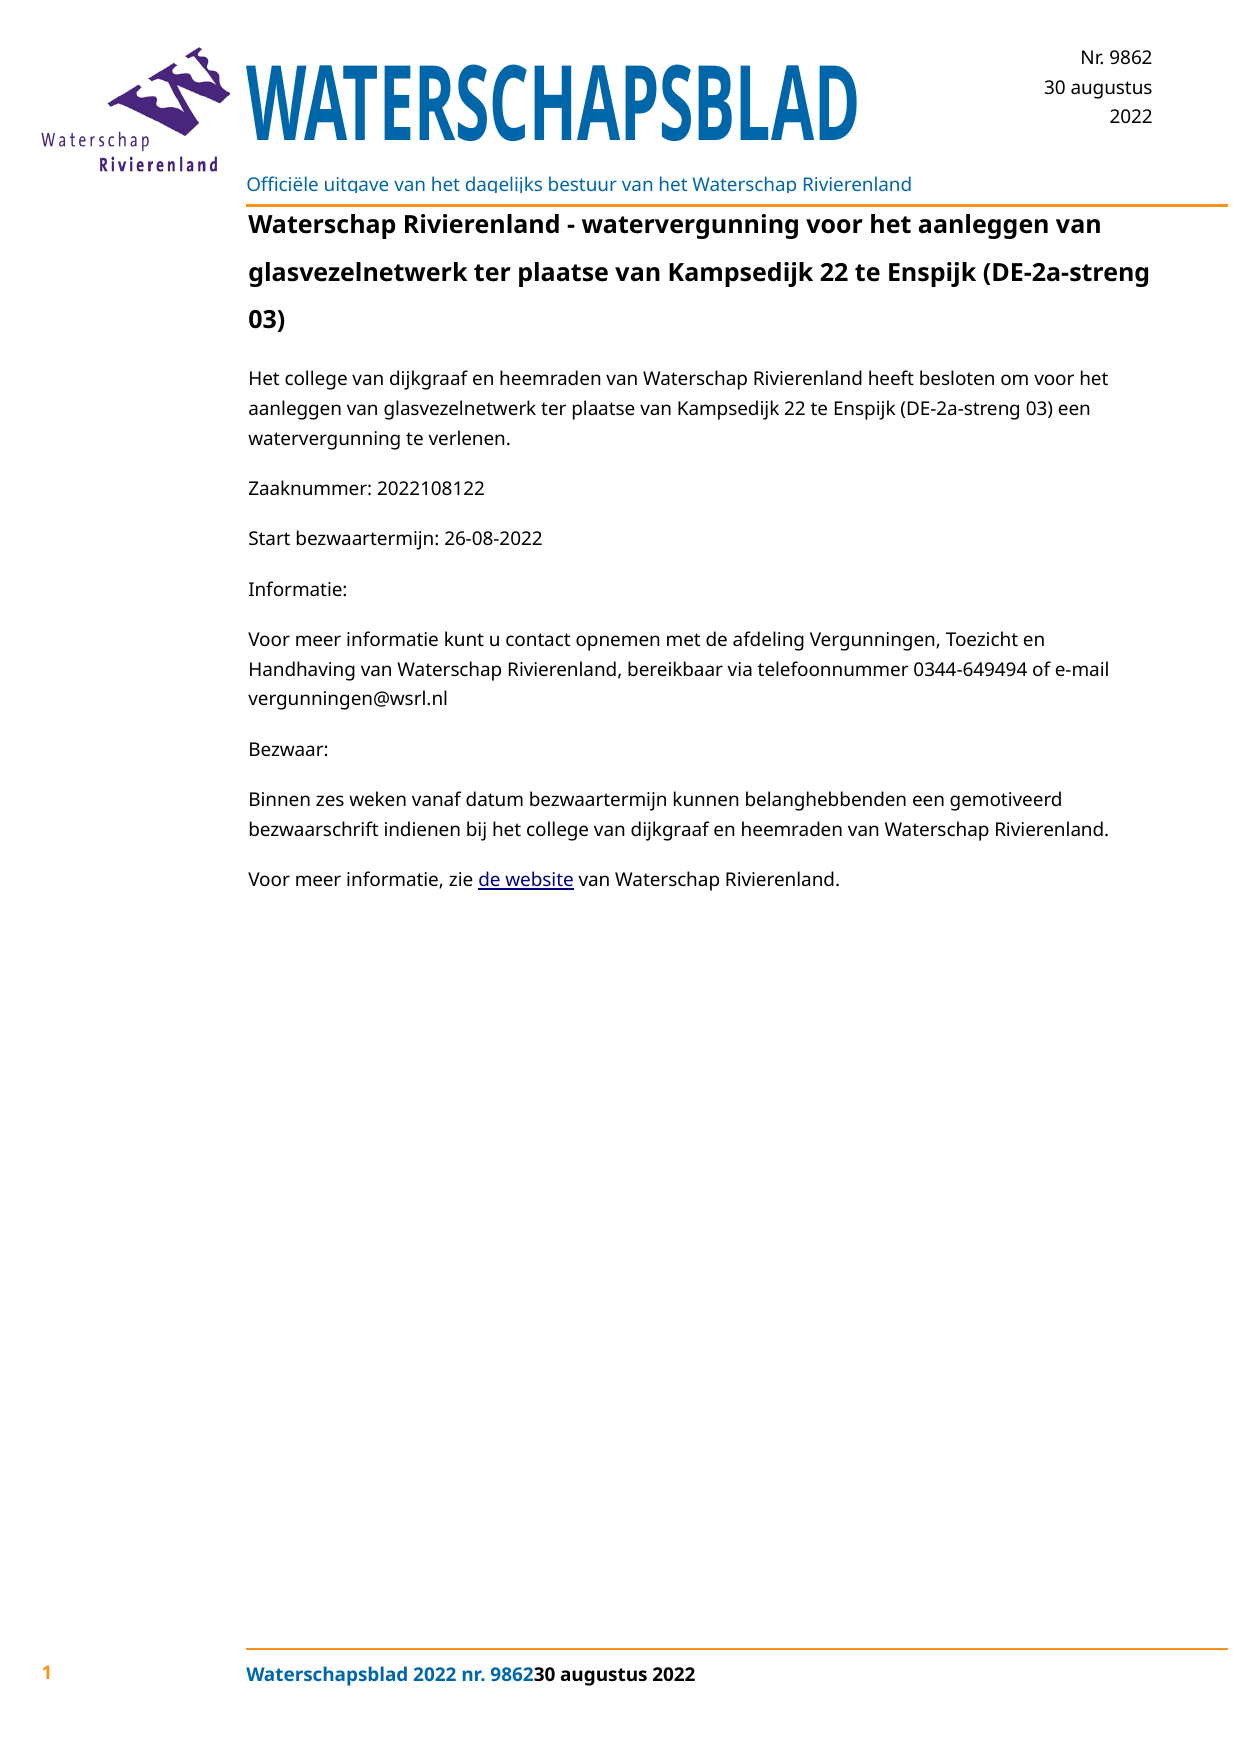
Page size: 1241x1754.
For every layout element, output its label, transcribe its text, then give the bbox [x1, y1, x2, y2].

text Binnen zes weken vanaf datum bezwaartermijn kunnen belanghebbenden een gemotiveerd bezwaarschrift indienen bij het college van dijkgraaf en heemraden van Waterschap Rivierenland. [248, 786, 1152, 842]
text Voor meer informatie, zie de website van Waterschap Rivierenland. [248, 866, 1152, 892]
text Start bezwaartermijn: 26-08-2022 [248, 526, 1152, 551]
text Zaaknummer: 2022108122 [248, 475, 1152, 501]
text Waterschap Rivierenland - watervergunning voor het aanleggen van glasvezelnetwerk ter plaatse van Kampsedijk 22 te Enspijk (DE-2a-streng 03) [248, 207, 1152, 336]
picture [41, 47, 231, 172]
text Bezwaar: [248, 736, 1152, 762]
text Het college van dijkgraaf en heemraden van Waterschap Rivierenland heeft besloten om voor het aanleggen van glasvezelnetwerk ter plaatse van Kampsedijk 22 te Enspijk (DE-2a-streng 03) een watervergunning te verlenen. [248, 366, 1152, 450]
text Voor meer informatie kunt u contact opnemen met de afdeling Vergunningen, Toezicht en Handhaving van Waterschap Rivierenland, bereikbaar via telefoonnummer 0344-649494 of e-mail vergunningen@wsrl.nl [248, 626, 1152, 711]
text Informatie: [248, 576, 1152, 602]
